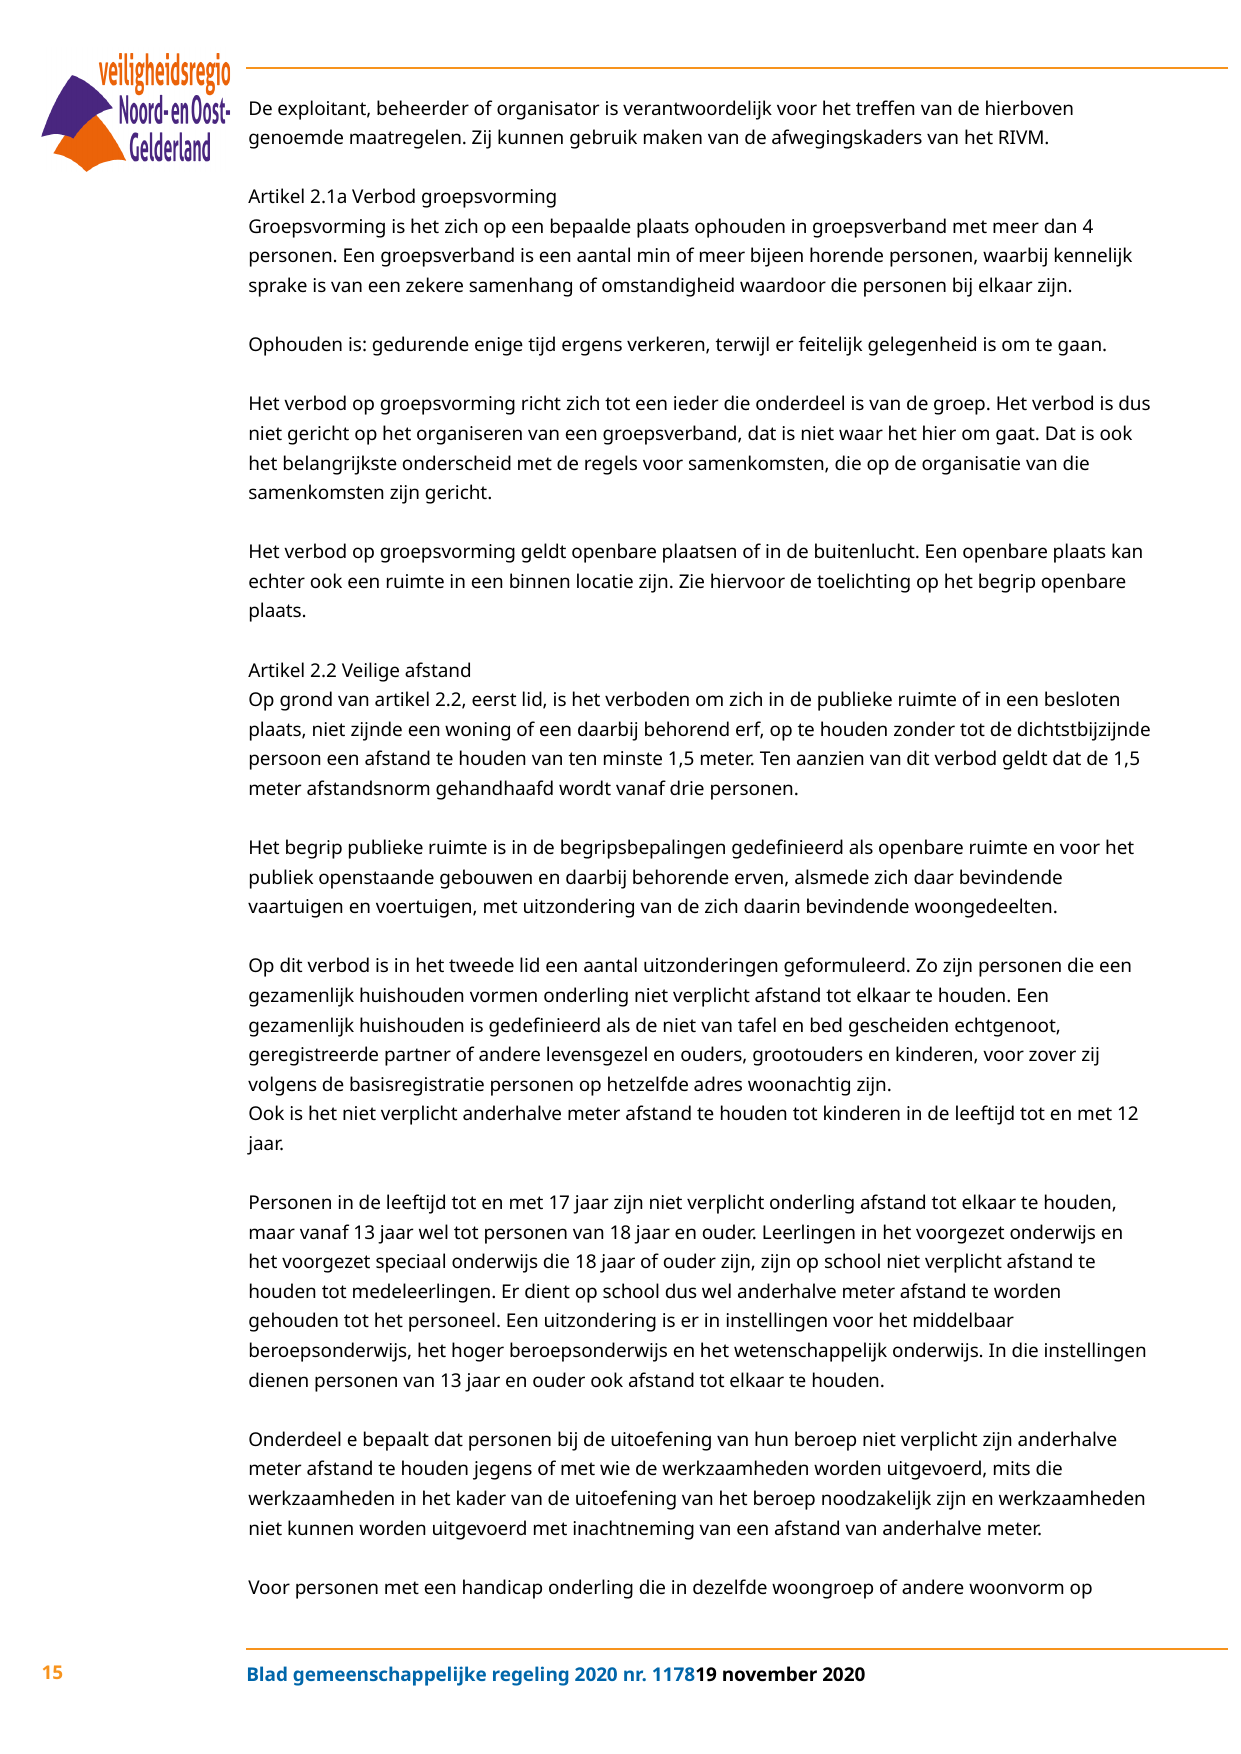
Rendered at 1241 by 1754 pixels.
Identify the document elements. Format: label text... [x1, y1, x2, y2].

text Artikel 2.2 Veilige afstand [248, 657, 1152, 683]
text De exploitant, beheerder of organisator is verantwoordelijk voor het treffen van de hierboven genoemde maatregelen. Zij kunnen gebruik maken van de afwegingskaders van het RIVM. [248, 95, 1152, 150]
text Voor personen met een handicap onderling die in dezelfde woongroep of andere woonvorm op [248, 1574, 1152, 1600]
text Personen in de leeftijd tot en met 17 jaar zijn niet verplicht onderling afstand tot elkaar te houden, maar vanaf 13 jaar wel tot personen van 18 jaar en ouder. Leerlingen in het voorgezet onderwijs en het voorgezet speciaal onderwijs die 18 jaar of ouder zijn, zijn op school niet verplicht afstand te houden tot medeleerlingen. Er dient op school dus wel anderhalve meter afstand te worden gehouden tot het personeel. Een uitzondering is er in instellingen voor het middelbaar beroepsonderwijs, het hoger beroepsonderwijs en het wetenschappelijk onderwijs. In die instellingen dienen personen van 13 jaar en ouder ook afstand tot elkaar te houden. [248, 1189, 1152, 1393]
text Op dit verbod is in het tweede lid een aantal uitzonderingen geformuleerd. Zo zijn personen die een gezamenlijk huishouden vormen onderling niet verplicht afstand tot elkaar te houden. Een gezamenlijk huishouden is gedefinieerd als de niet van tafel en bed gescheiden echtgenoot, geregistreerde partner of andere levensgezel en ouders, grootouders en kinderen, voor zover zij volgens de basisregistratie personen op hetzelfde adres woonachtig zijn. [248, 953, 1152, 1097]
text Het verbod op groepsvorming geldt openbare plaatsen of in de buitenlucht. Een openbare plaats kan echter ook een ruimte in een binnen locatie zijn. Zie hiervoor de toelichting op het begrip openbare plaats. [248, 538, 1152, 623]
text Het begrip publieke ruimte is in de begripsbepalingen gedefinieerd als openbare ruimte en voor het publiek openstaande gebouwen en daarbij behorende erven, alsmede zich daar bevindende vaartuigen en voertuigen, met uitzondering van de zich daarin bevindende woongedeelten. [248, 834, 1152, 919]
text Onderdeel e bepaalt dat personen bij de uitoefening van hun beroep niet verplicht zijn anderhalve meter afstand te houden jegens of met wie de werkzaamheden worden uitgevoerd, mits die werkzaamheden in het kader van de uitoefening van het beroep noodzakelijk zijn en werkzaamheden niet kunnen worden uitgevoerd met inachtneming van een afstand van anderhalve meter. [248, 1426, 1152, 1541]
text Het verbod op groepsvorming richt zich tot een ieder die onderdeel is van de groep. Het verbod is dus niet gericht op het organiseren van een groepsverband, dat is niet waar het hier om gaat. Dat is ook het belangrijkste onderscheid met de regels voor samenkomsten, die op de organisatie van die samenkomsten zijn gericht. [248, 391, 1152, 505]
text Artikel 2.1a Verbod groepsvorming [248, 183, 1152, 209]
text Ophouden is: gedurende enige tijd ergens verkeren, terwijl er feitelijk gelegenheid is om te gaan. [248, 331, 1152, 357]
text Ook is het niet verplicht anderhalve meter afstand te houden tot kinderen in de leeftijd tot en met 12 jaar. [248, 1101, 1152, 1156]
text Op grond van artikel 2.2, eerst lid, is het verboden om zich in de publieke ruimte of in een besloten plaats, niet zijnde een woning of een daarbij behorend erf, op te houden zonder tot de dichtstbijzijnde persoon een afstand te houden van ten minste 1,5 meter. Ten aanzien van dit verbod geldt dat de 1,5 meter afstandsnorm gehandhaafd wordt vanaf drie personen. [248, 686, 1152, 801]
picture [41, 47, 231, 172]
text Groepsvorming is het zich op een bepaalde plaats ophouden in groepsverband met meer dan 4 personen. Een groepsverband is een aantal min of meer bijeen horende personen, waarbij kennelijk sprake is van een zekere samenhang of omstandigheid waardoor die personen bij elkaar zijn. [248, 213, 1152, 298]
